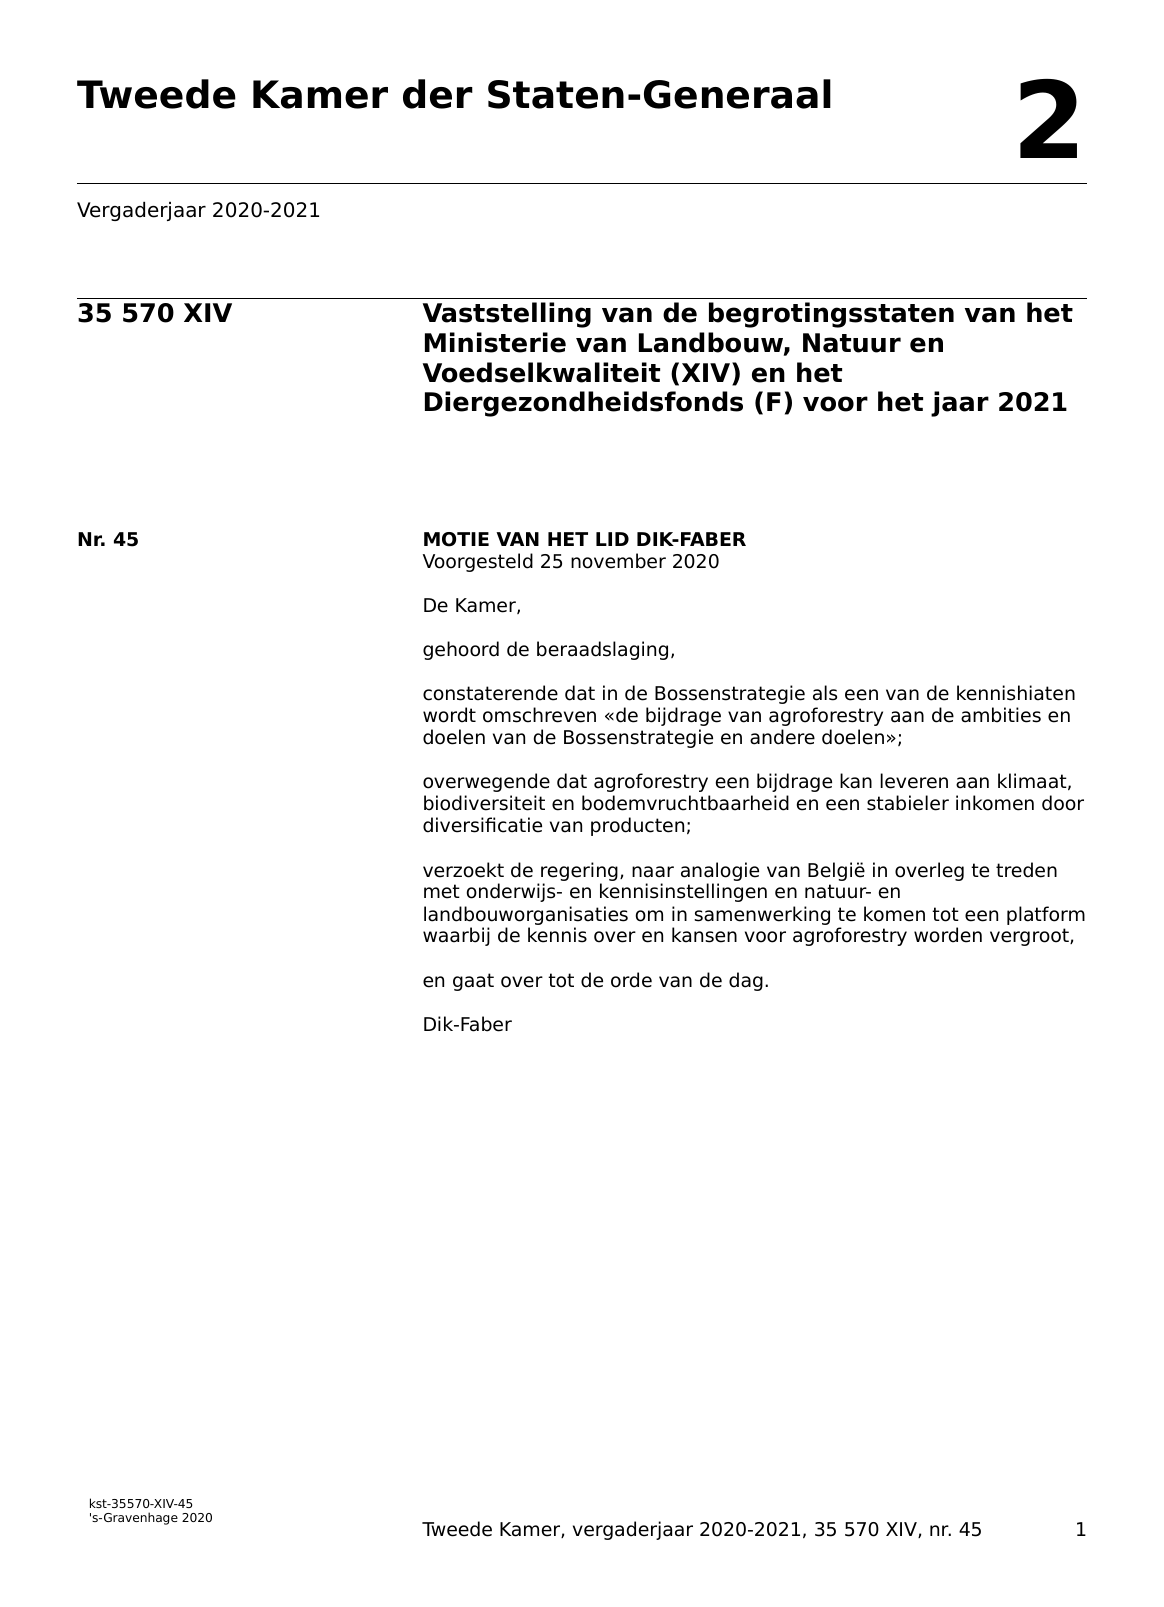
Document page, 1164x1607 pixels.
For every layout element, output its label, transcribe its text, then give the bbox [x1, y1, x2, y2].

text kst-35570-XIV-45 [88, 1497, 323, 1511]
text verzoekt de regering, naar analogie van België in overleg te treden met onderwijs- en kennisinstellingen en natuur- en landbouworganisaties om in samenwerking te komen tot een platform waarbij de kennis over en kansen voor agroforestry worden vergroot, [422, 859, 1087, 947]
text 's-Gravenhage 2020 [88, 1511, 323, 1525]
text overwegende dat agroforestry een bijdrage kan leveren aan klimaat, biodiversiteit en bodemvruchtbaarheid en een stabieler inkomen door diversificatie van producten; [422, 771, 1087, 837]
table_cell Vergaderjaar 2020-2021 [77, 184, 1087, 298]
text De Kamer, [422, 595, 1087, 617]
table_header Tweede Kamer der Staten-Generaal [77, 59, 886, 183]
text Voorgesteld 25 november 2020 [422, 551, 1087, 573]
subtitle 35 570 XIV Vaststelling van de begrotingsstaten van het Ministerie van Landbouw, Natuur en Voedselkwaliteit (XIV) en het Diergezondheidsfonds (F) voor het jaar 2021 [77, 299, 1087, 418]
text gehoord de beraadslaging, [422, 639, 1087, 661]
subtitle Nr. 45 MOTIE VAN HET LID DIK-FABER [77, 529, 1087, 551]
table_header 2 [886, 59, 1087, 183]
text constaterende dat in de Bossenstrategie als een van de kennishiaten wordt omschreven «de bijdrage van agroforestry aan de ambities en doelen van de Bossenstrategie en andere doelen»; [422, 683, 1087, 749]
text Dik-Faber [422, 1014, 1087, 1036]
text en gaat over tot de orde van de dag. [422, 969, 1087, 992]
